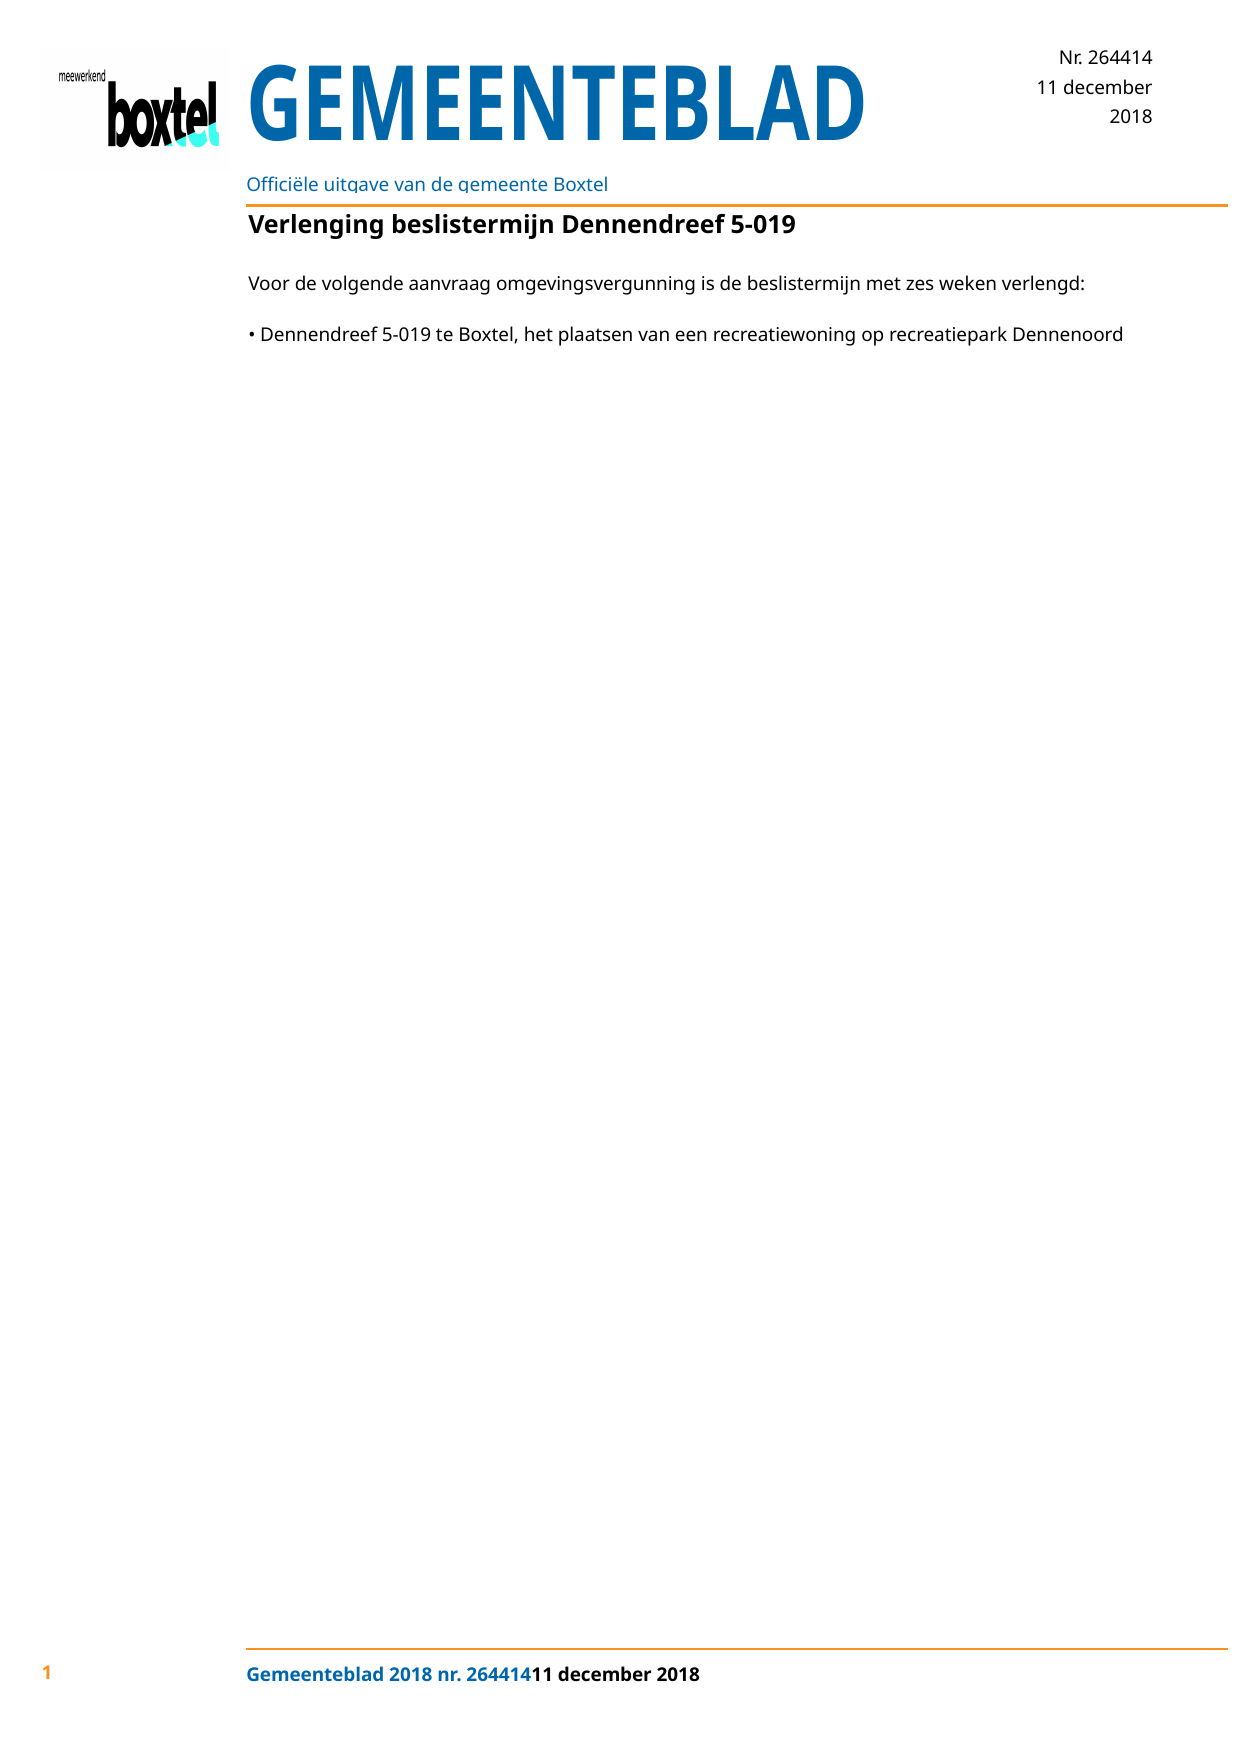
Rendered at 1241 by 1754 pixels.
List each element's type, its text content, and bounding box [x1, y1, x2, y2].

picture [41, 47, 231, 172]
text Voor de volgende aanvraag omgevingsvergunning is de beslistermijn met zes weken verlengd: [248, 270, 1152, 296]
text • Dennendreef 5-019 te Boxtel, het plaatsen van een recreatiewoning op recreatiepark Dennenoord [248, 321, 1152, 346]
text Verlenging beslistermijn Dennendreef 5-019 [248, 207, 1152, 241]
